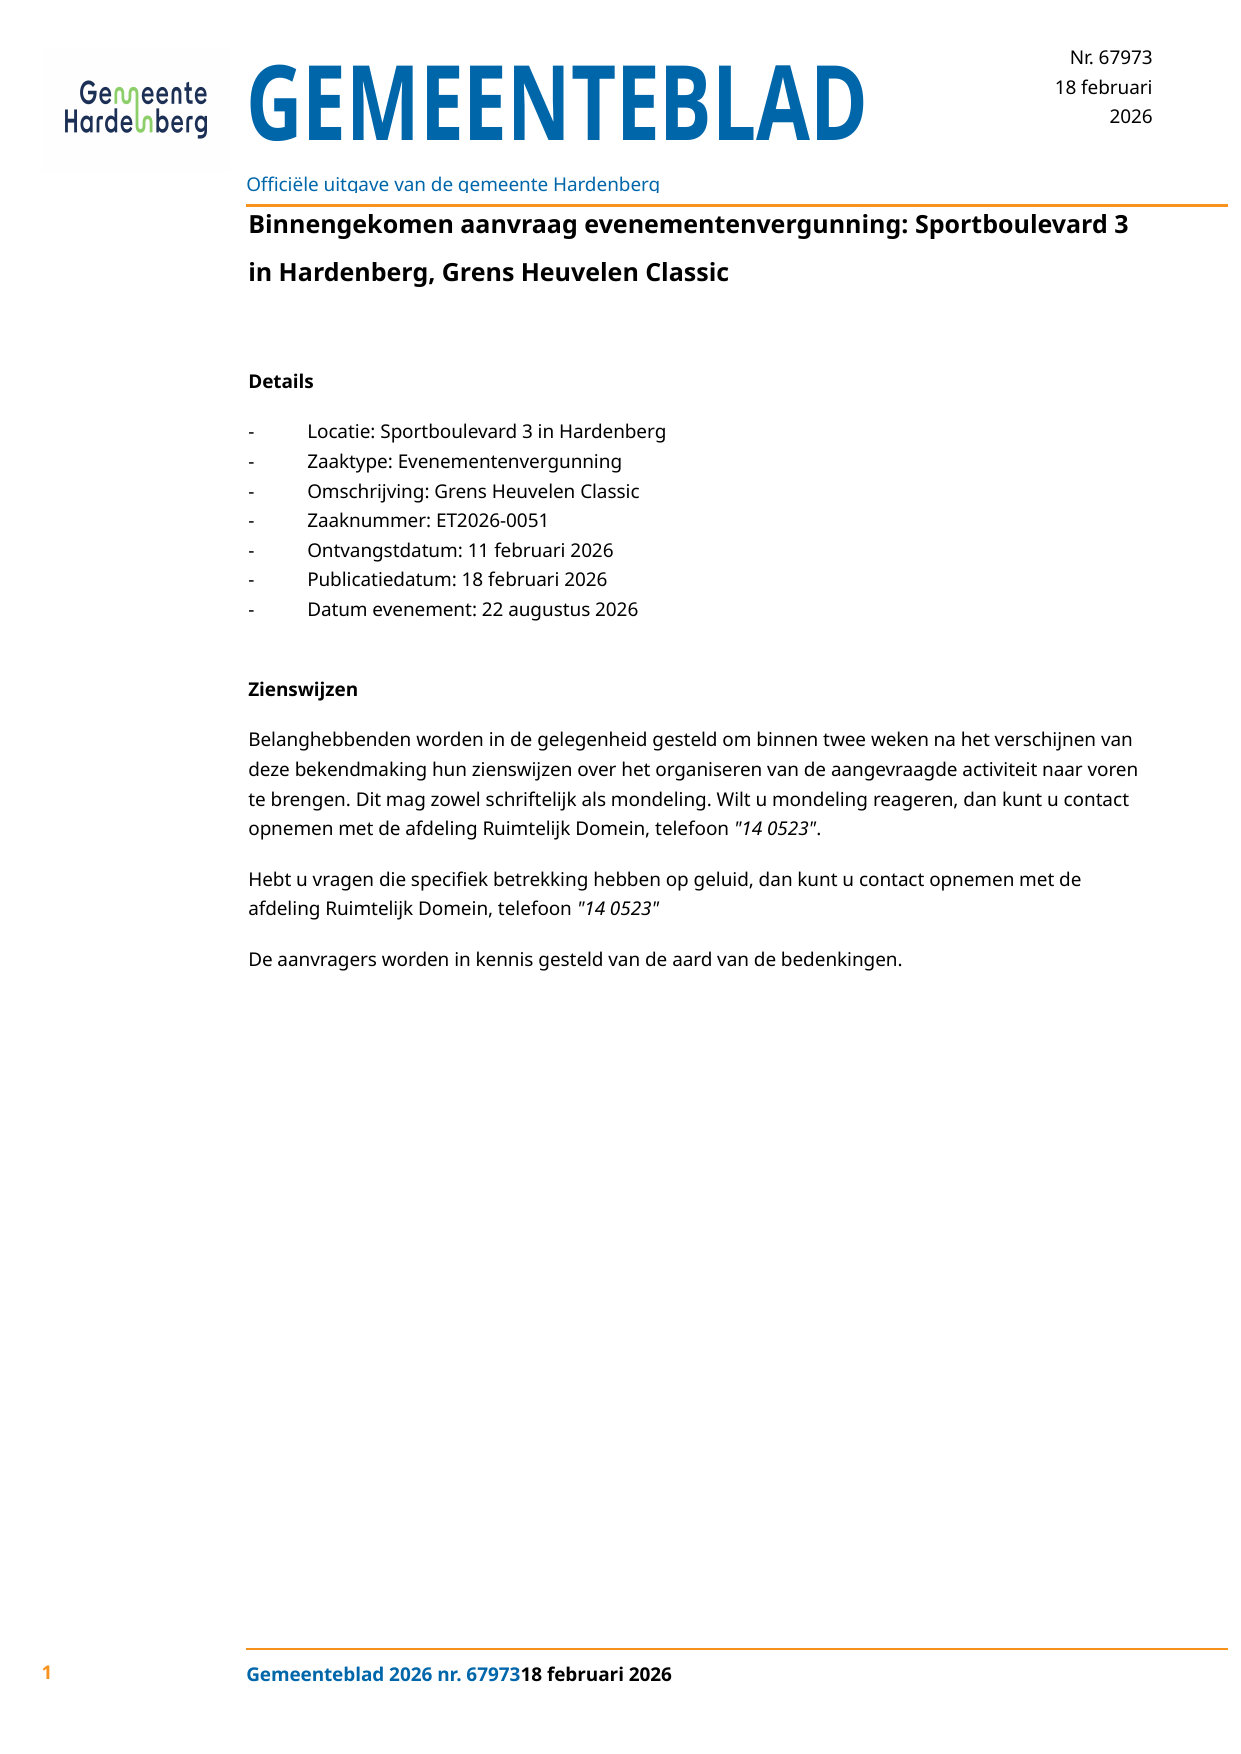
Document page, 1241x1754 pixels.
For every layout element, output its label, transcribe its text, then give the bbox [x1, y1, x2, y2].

list Datum evenement: 22 augustus 2026 [248, 596, 1152, 622]
list Omschrijving: Grens Heuvelen Classic [248, 478, 1152, 504]
text Belanghebbenden worden in de gelegenheid gesteld om binnen twee weken na het verschijnen van deze bekendmaking hun zienswijzen over het organiseren van de aangevraagde activiteit naar voren te brengen. Dit mag zowel schriftelijk als mondeling. Wilt u mondeling reageren, dan kunt u contact opnemen met de afdeling Ruimtelijk Domein, telefoon "14 0523". [248, 727, 1152, 841]
picture [41, 47, 231, 172]
text Zienswijzen [248, 676, 1152, 702]
list Zaaktype: Evenementenvergunning [248, 448, 1152, 474]
list Zaaknummer: ET2026-0051 [248, 507, 1152, 533]
text Hebt u vragen die specifiek betrekking hebben op geluid, dan kunt u contact opnemen met de afdeling Ruimtelijk Domein, telefoon "14 0523" [248, 866, 1152, 921]
list Locatie: Sportboulevard 3 in Hardenberg [248, 419, 1152, 444]
text De aanvragers worden in kennis gesteld van de aard van de bedenkingen. [248, 946, 1152, 972]
list Publicatiedatum: 18 februari 2026 [248, 567, 1152, 592]
text Binnengekomen aanvraag evenementenvergunning: Sportboulevard 3 in Hardenberg, Grens Heuvelen Classic [248, 207, 1152, 288]
text Details [248, 368, 1152, 394]
list Ontvangstdatum: 11 februari 2026 [248, 537, 1152, 563]
